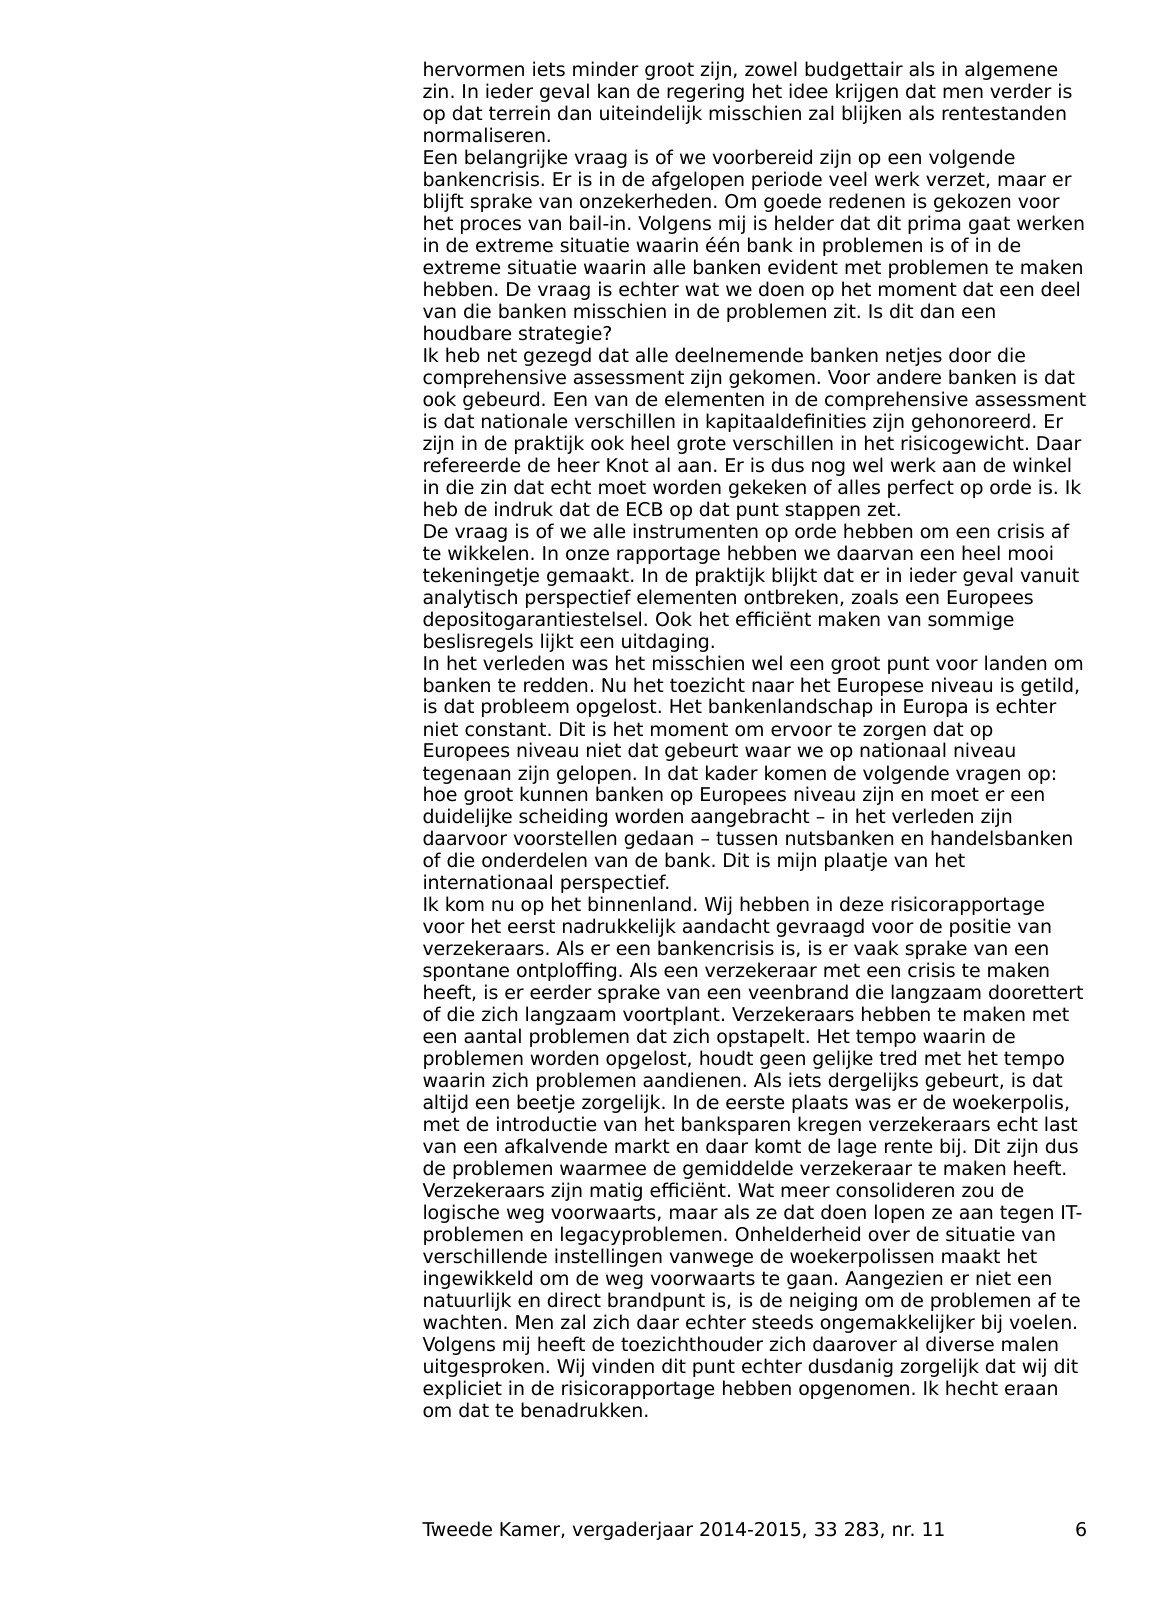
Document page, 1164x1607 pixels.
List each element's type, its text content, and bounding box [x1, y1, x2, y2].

text Ik kom nu op het binnenland. Wij hebben in deze risicorapportage voor het eerst nadrukkelijk aandacht gevraagd voor de positie van verzekeraars. Als er een bankencrisis is, is er vaak sprake van een spontane ontploffing. Als een verzekeraar met een crisis te maken heeft, is er eerder sprake van een veenbrand die langzaam doorettert of die zich langzaam voortplant. Verzekeraars hebben te maken met een aantal problemen dat zich opstapelt. Het tempo waarin de problemen worden opgelost, houdt geen gelijke tred met het tempo waarin zich problemen aandienen. Als iets dergelijks gebeurt, is dat altijd een beetje zorgelijk. In de eerste plaats was er de woekerpolis, met de introductie van het banksparen kregen verzekeraars echt last van een afkalvende markt en daar komt de lage rente bij. Dit zijn dus de problemen waarmee de gemiddelde verzekeraar te maken heeft. Verzekeraars zijn matig efficiënt. Wat meer consolideren zou de logische weg voorwaarts, maar als ze dat doen lopen ze aan tegen IT-problemen en legacyproblemen. Onhelderheid over de situatie van verschillende instellingen vanwege de woekerpolissen maakt het ingewikkeld om de weg voorwaarts te gaan. Aangezien er niet een natuurlijk en direct brandpunt is, is de neiging om de problemen af te wachten. Men zal zich daar echter steeds ongemakkelijker bij voelen. Volgens mij heeft de toezichthouder zich daarover al diverse malen uitgesproken. Wij vinden dit punt echter dusdanig zorgelijk dat wij dit expliciet in de risicorapportage hebben opgenomen. Ik hecht eraan om dat te benadrukken. [422, 894, 1087, 1422]
text De vraag is of we alle instrumenten op orde hebben om een crisis af te wikkelen. In onze rapportage hebben we daarvan een heel mooi tekeningetje gemaakt. In de praktijk blijkt dat er in ieder geval vanuit analytisch perspectief elementen ontbreken, zoals een Europees depositogarantiestelsel. Ook het efficiënt maken van sommige beslisregels lijkt een uitdaging. [422, 521, 1087, 652]
text hervormen iets minder groot zijn, zowel budgettair als in algemene zin. In ieder geval kan de regering het idee krijgen dat men verder is op dat terrein dan uiteindelijk misschien zal blijken als rentestanden normaliseren. [422, 59, 1087, 147]
text Ik heb net gezegd dat alle deelnemende banken netjes door die comprehensive assessment zijn gekomen. Voor andere banken is dat ook gebeurd. Een van de elementen in de comprehensive assessment is dat nationale verschillen in kapitaaldefinities zijn gehonoreerd. Er zijn in de praktijk ook heel grote verschillen in het risicogewicht. Daar refereerde de heer Knot al aan. Er is dus nog wel werk aan de winkel in die zin dat echt moet worden gekeken of alles perfect op orde is. Ik heb de indruk dat de ECB op dat punt stappen zet. [422, 345, 1087, 521]
text Een belangrijke vraag is of we voorbereid zijn op een volgende bankencrisis. Er is in de afgelopen periode veel werk verzet, maar er blijft sprake van onzekerheden. Om goede redenen is gekozen voor het proces van bail-in. Volgens mij is helder dat dit prima gaat werken in de extreme situatie waarin één bank in problemen is of in de extreme situatie waarin alle banken evident met problemen te maken hebben. De vraag is echter wat we doen op het moment dat een deel van die banken misschien in de problemen zit. Is dit dan een houdbare strategie? [422, 147, 1087, 345]
text In het verleden was het misschien wel een groot punt voor landen om banken te redden. Nu het toezicht naar het Europese niveau is getild, is dat probleem opgelost. Het bankenlandschap in Europa is echter niet constant. Dit is het moment om ervoor te zorgen dat op Europees niveau niet dat gebeurt waar we op nationaal niveau tegenaan zijn gelopen. In dat kader komen de volgende vragen op: hoe groot kunnen banken op Europees niveau zijn en moet er een duidelijke scheiding worden aangebracht – in het verleden zijn daarvoor voorstellen gedaan – tussen nutsbanken en handelsbanken of die onderdelen van de bank. Dit is mijn plaatje van het internationaal perspectief. [422, 652, 1087, 894]
